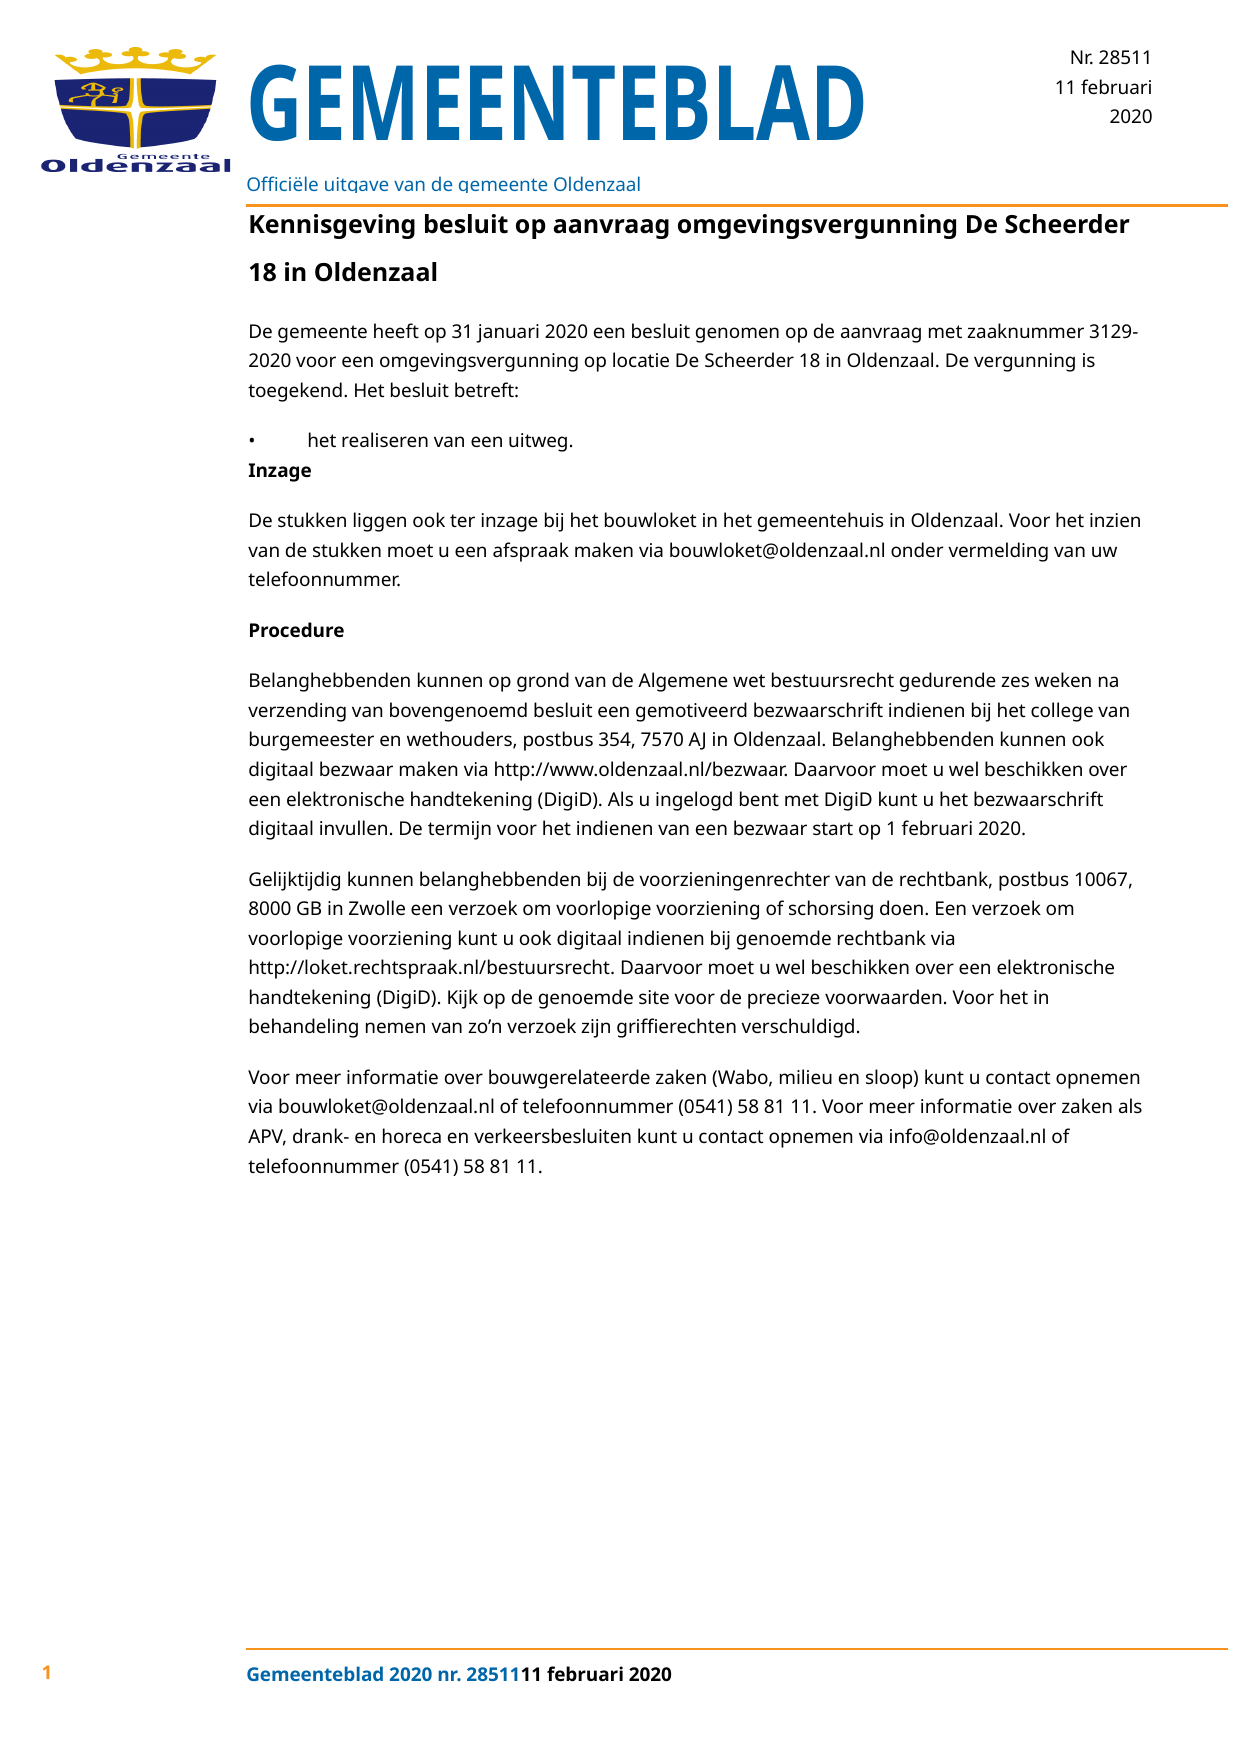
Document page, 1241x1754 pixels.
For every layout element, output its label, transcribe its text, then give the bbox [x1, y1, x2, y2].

text Gelijktijdig kunnen belanghebbenden bij de voorzieningenrechter van de rechtbank, postbus 10067, 8000 GB in Zwolle een verzoek om voorlopige voorziening of schorsing doen. Een verzoek om voorlopige voorziening kunt u ook digitaal indienen bij genoemde rechtbank via http://loket.rechtspraak.nl/bestuursrecht. Daarvoor moet u wel beschikken over een elektronische handtekening (DigiD). Kijk op de genoemde site voor de precieze voorwaarden. Voor het in behandeling nemen van zo’n verzoek zijn griffierechten verschuldigd. [248, 866, 1152, 1039]
text De stukken liggen ook ter inzage bij het bouwloket in het gemeentehuis in Oldenzaal. Voor het inzien van de stukken moet u een afspraak maken via bouwloket@oldenzaal.nl onder vermelding van uw telefoonnummer. [248, 507, 1152, 592]
text Inzage [248, 457, 1152, 483]
text Procedure [248, 617, 1152, 643]
picture [41, 47, 231, 172]
text Kennisgeving besluit op aanvraag omgevingsvergunning De Scheerder 18 in Oldenzaal [248, 207, 1152, 288]
text De gemeente heeft op 31 januari 2020 een besluit genomen op de aanvraag met zaaknummer 3129-2020 voor een omgevingsvergunning op locatie De Scheerder 18 in Oldenzaal. De vergunning is toegekend. Het besluit betreft: [248, 318, 1152, 403]
text Belanghebbenden kunnen op grond van de Algemene wet bestuursrecht gedurende zes weken na verzending van bovengenoemd besluit een gemotiveerd bezwaarschrift indienen bij het college van burgemeester en wethouders, postbus 354, 7570 AJ in Oldenzaal. Belanghebbenden kunnen ook digitaal bezwaar maken via http://www.oldenzaal.nl/bezwaar. Daarvoor moet u wel beschikken over een elektronische handtekening (DigiD). Als u ingelogd bent met DigiD kunt u het bezwaarschrift digitaal invullen. De termijn voor het indienen van een bezwaar start op 1 februari 2020. [248, 667, 1152, 841]
text Voor meer informatie over bouwgerelateerde zaken (Wabo, milieu en sloop) kunt u contact opnemen via bouwloket@oldenzaal.nl of telefoonnummer (0541) 58 81 11. Voor meer informatie over zaken als APV, drank- en horeca en verkeersbesluiten kunt u contact opnemen via info@oldenzaal.nl of telefoonnummer (0541) 58 81 11. [248, 1064, 1152, 1179]
list het realiseren van een uitweg. [248, 427, 1152, 453]
